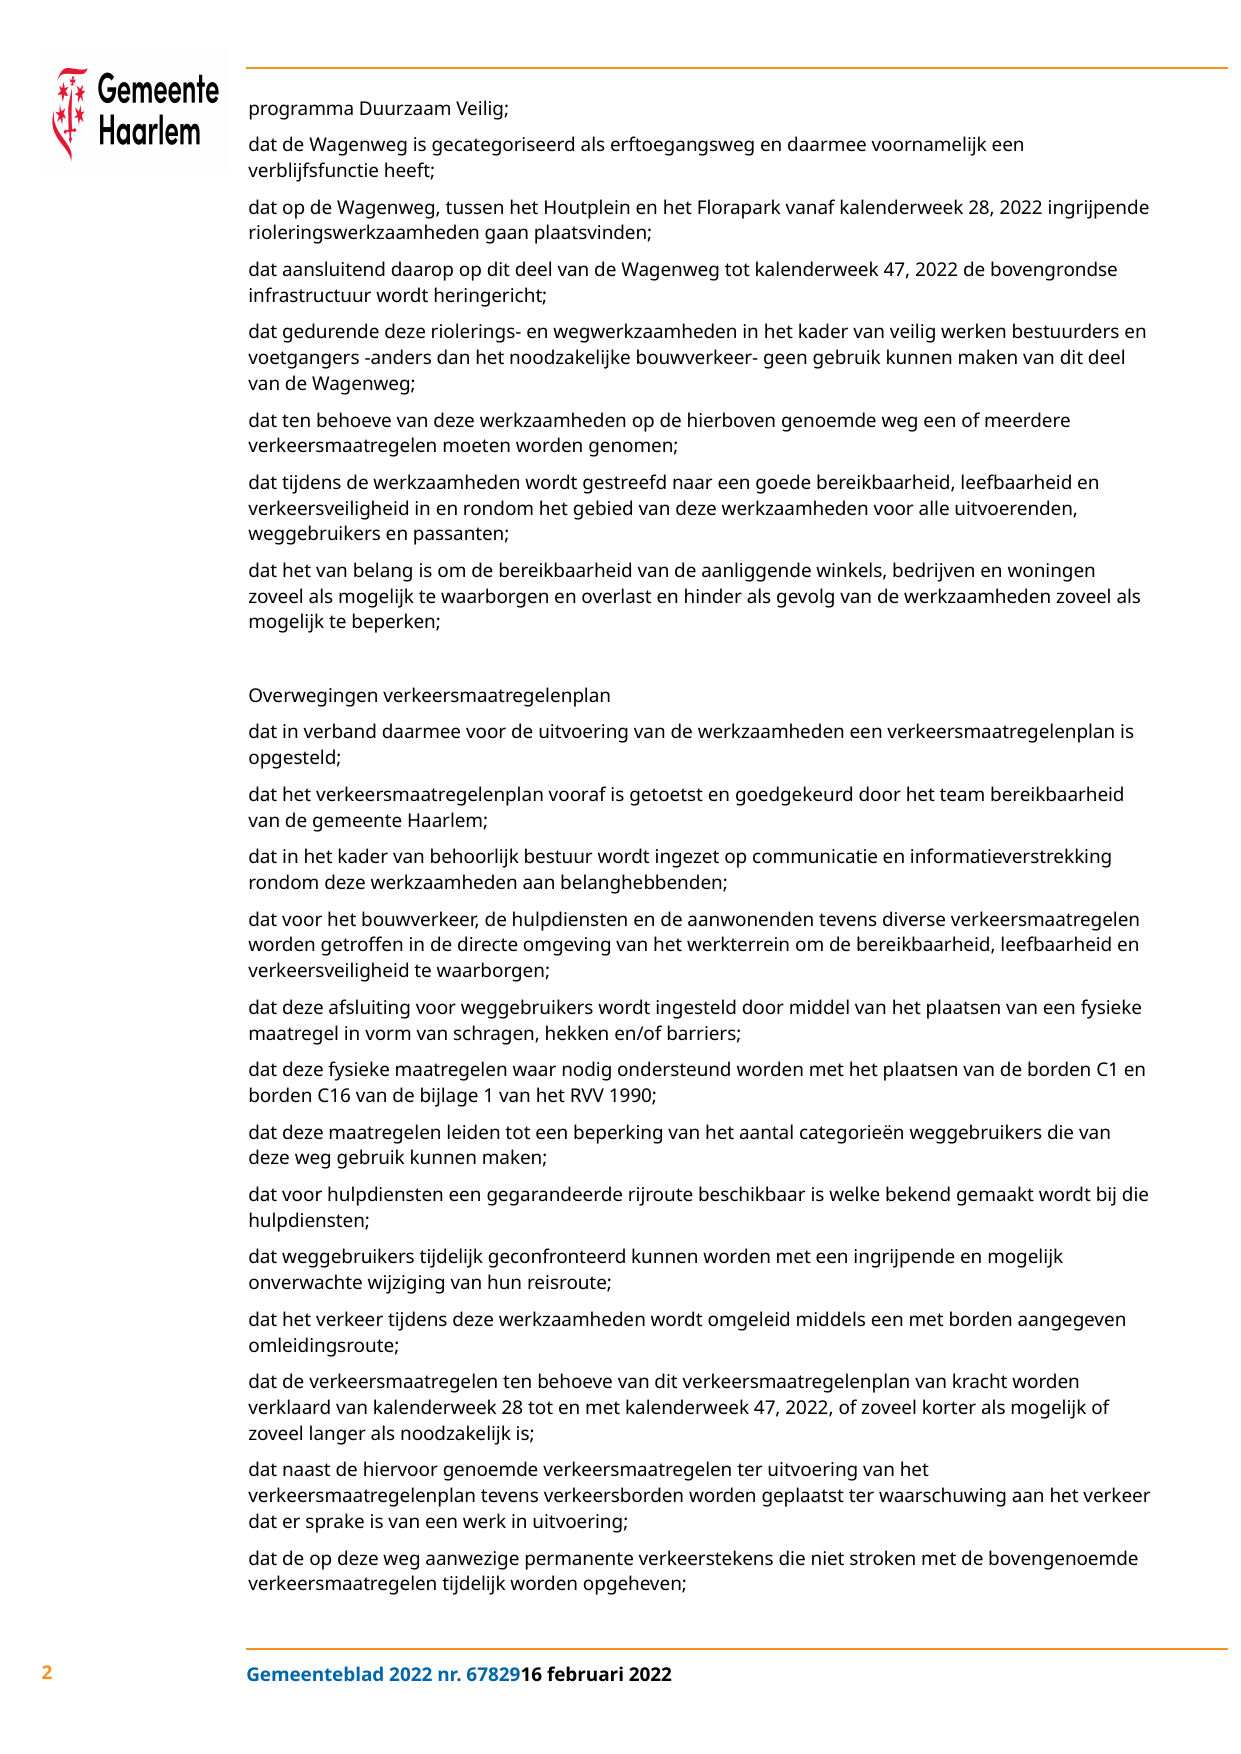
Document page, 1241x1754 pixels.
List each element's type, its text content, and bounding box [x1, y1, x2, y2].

text Overwegingen verkeersmaatregelenplan [248, 682, 1152, 708]
text dat voor het bouwverkeer, de hulpdiensten en de aanwonenden tevens diverse verkeersmaatregelen worden getroffen in de directe omgeving van het werkterrein om de bereikbaarheid, leefbaarheid en verkeersveiligheid te waarborgen; [248, 906, 1152, 983]
text dat het verkeersmaatregelenplan vooraf is getoetst en goedgekeurd door het team bereikbaarheid van de gemeente Haarlem; [248, 781, 1152, 833]
text programma Duurzaam Veilig; [248, 95, 1152, 121]
text dat deze afsluiting voor weggebruikers wordt ingesteld door middel van het plaatsen van een fysieke maatregel in vorm van schragen, hekken en/of barriers; [248, 994, 1152, 1046]
text dat het verkeer tijdens deze werkzaamheden wordt omgeleid middels een met borden aangegeven omleidingsroute; [248, 1306, 1152, 1357]
text dat de Wagenweg is gecategoriseerd als erftoegangsweg en daarmee voornamelijk een verblijfsfunctie heeft; [248, 131, 1152, 183]
text dat weggebruikers tijdelijk geconfronteerd kunnen worden met een ingrijpende en mogelijk onverwachte wijziging van hun reisroute; [248, 1244, 1152, 1295]
text dat de op deze weg aanwezige permanente verkeerstekens die niet stroken met de bovengenoemde verkeersmaatregelen tijdelijk worden opgeheven; [248, 1545, 1152, 1596]
text dat deze fysieke maatregelen waar nodig ondersteund worden met het plaatsen van de borden C1 en borden C16 van de bijlage 1 van het RVV 1990; [248, 1056, 1152, 1108]
text dat deze maatregelen leiden tot een beperking van het aantal categorieën weggebruikers die van deze weg gebruik kunnen maken; [248, 1119, 1152, 1170]
text dat tijdens de werkzaamheden wordt gestreefd naar een goede bereikbaarheid, leefbaarheid en verkeersveiligheid in en rondom het gebied van deze werkzaamheden voor alle uitvoerenden, weggebruikers en passanten; [248, 469, 1152, 546]
text dat ten behoeve van deze werkzaamheden op de hierboven genoemde weg een of meerdere verkeersmaatregelen moeten worden genomen; [248, 407, 1152, 458]
text dat in verband daarmee voor de uitvoering van de werkzaamheden een verkeersmaatregelenplan is opgesteld; [248, 719, 1152, 770]
text dat in het kader van behoorlijk bestuur wordt ingezet op communicatie en informatieverstrekking rondom deze werkzaamheden aan belanghebbenden; [248, 843, 1152, 895]
text dat het van belang is om de bereikbaarheid van de aanliggende winkels, bedrijven en woningen zoveel als mogelijk te waarborgen en overlast en hinder als gevolg van de werkzaamheden zoveel als mogelijk te beperken; [248, 557, 1152, 634]
text dat gedurende deze riolerings- en wegwerkzaamheden in het kader van veilig werken bestuurders en voetgangers -anders dan het noodzakelijke bouwverkeer- geen gebruik kunnen maken van dit deel van de Wagenweg; [248, 319, 1152, 396]
text dat naast de hiervoor genoemde verkeersmaatregelen ter uitvoering van het verkeersmaatregelenplan tevens verkeersborden worden geplaatst ter waarschuwing aan het verkeer dat er sprake is van een werk in uitvoering; [248, 1457, 1152, 1534]
text dat de verkeersmaatregelen ten behoeve van dit verkeersmaatregelenplan van kracht worden verklaard van kalenderweek 28 tot en met kalenderweek 47, 2022, of zoveel korter als mogelijk of zoveel langer als noodzakelijk is; [248, 1368, 1152, 1446]
text dat aansluitend daarop op dit deel van de Wagenweg tot kalenderweek 47, 2022 de bovengrondse infrastructuur wordt heringericht; [248, 256, 1152, 308]
picture [41, 47, 231, 172]
text dat voor hulpdiensten een gegarandeerde rijroute beschikbaar is welke bekend gemaakt wordt bij die hulpdiensten; [248, 1181, 1152, 1233]
text dat op de Wagenweg, tussen het Houtplein en het Florapark vanaf kalenderweek 28, 2022 ingrijpende rioleringswerkzaamheden gaan plaatsvinden; [248, 194, 1152, 245]
